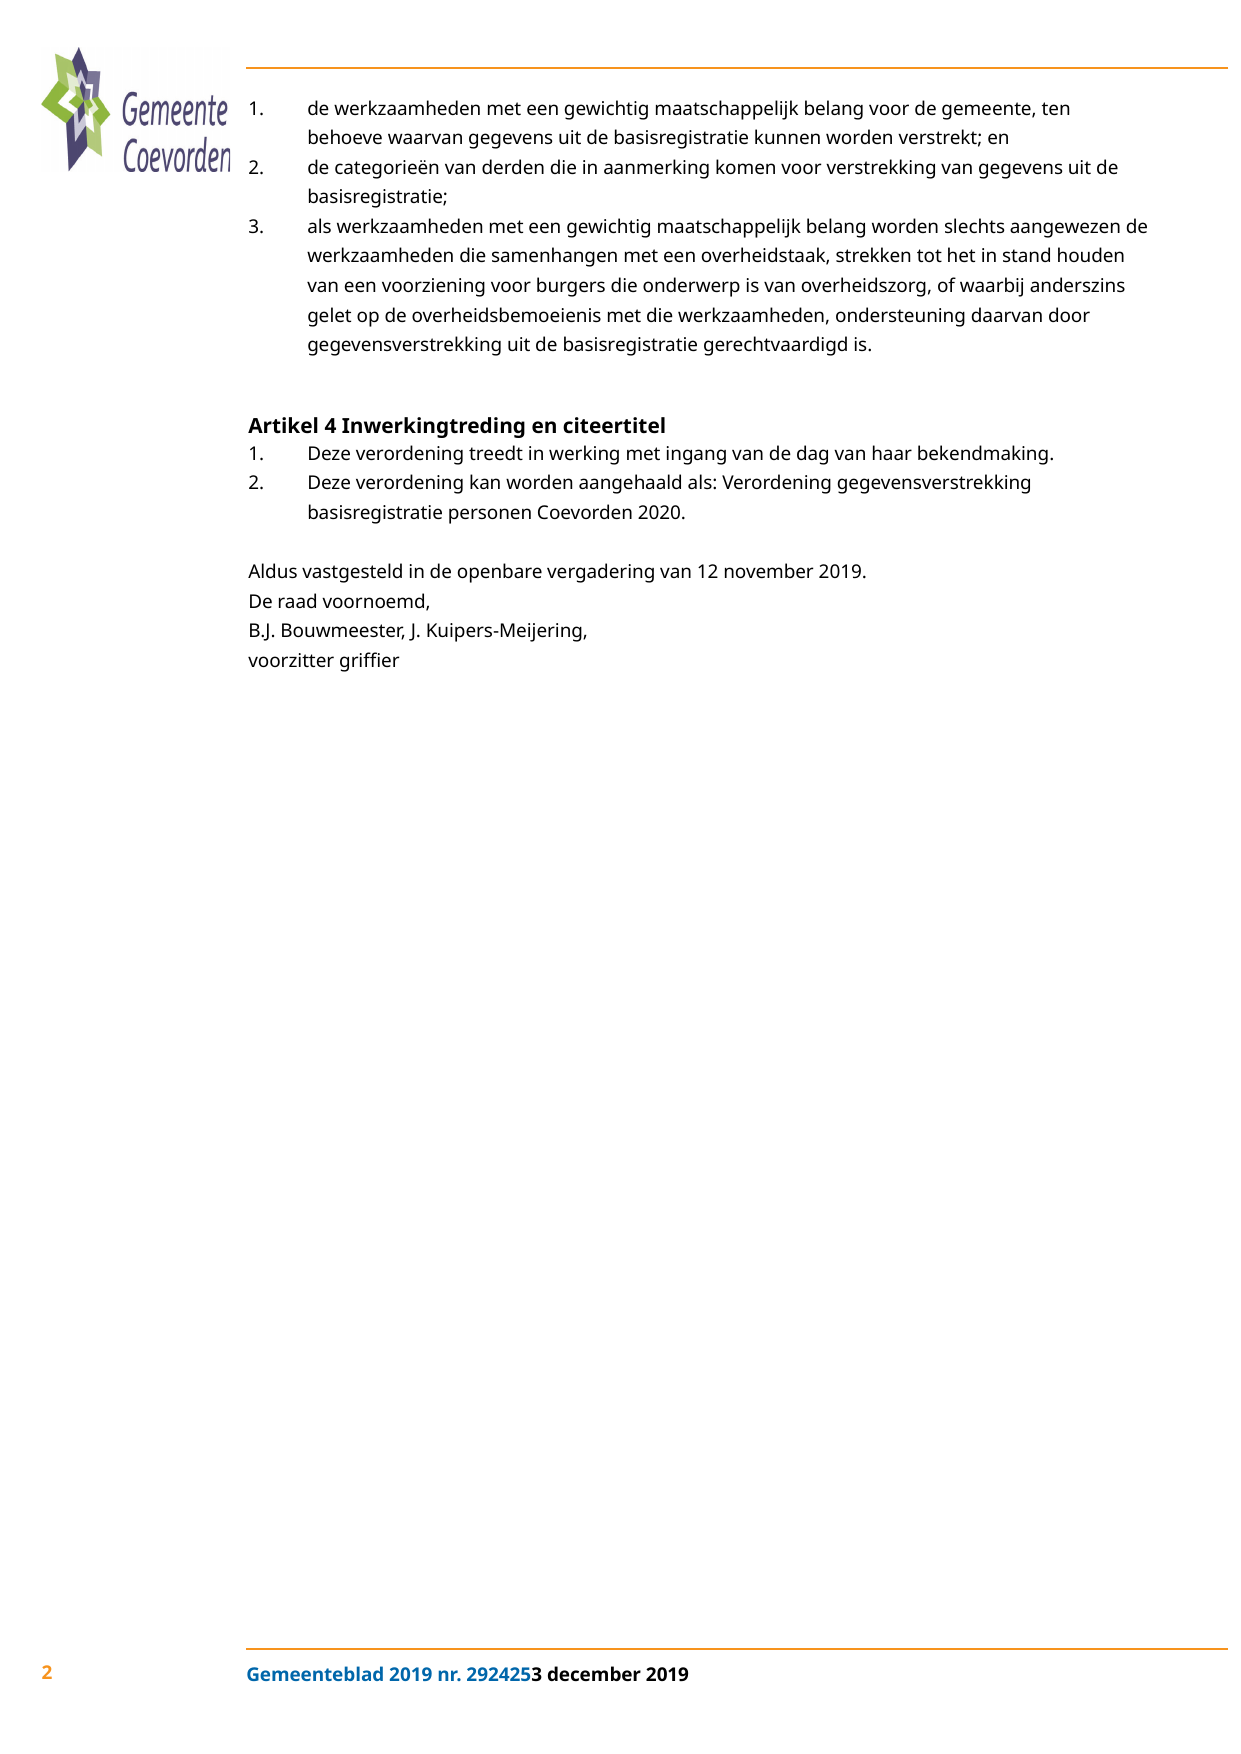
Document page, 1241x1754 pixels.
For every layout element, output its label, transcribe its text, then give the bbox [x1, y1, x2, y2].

text Aldus vastgesteld in de openbare vergadering van 12 november 2019. [248, 558, 1152, 584]
text B.J. Bouwmeester, J. Kuipers-Meijering, [248, 617, 1152, 643]
text Artikel 4 Inwerkingtreding en citeertitel [248, 411, 1152, 440]
list Deze verordening kan worden aangehaald als: Verordening gegevensverstrekking basisregistratie personen Coevorden 2020. [248, 469, 1152, 525]
list de categorieën van derden die in aanmerking komen voor verstrekking van gegevens uit de basisregistratie; [248, 154, 1152, 209]
list als werkzaamheden met een gewichtig maatschappelijk belang worden slechts aangewezen de werkzaamheden die samenhangen met een overheidstaak, strekken tot het in stand houden van een voorziening voor burgers die onderwerp is van overheidszorg, of waarbij anderszins gelet op de overheidsbemoeienis met die werkzaamheden, ondersteuning daarvan door gegevensverstrekking uit de basisregistratie gerechtvaardigd is. [248, 213, 1152, 357]
picture [41, 47, 231, 172]
text De raad voornoemd, [248, 588, 1152, 613]
list Deze verordening treedt in werking met ingang van de dag van haar bekendmaking. [248, 440, 1152, 466]
list de werkzaamheden met een gewichtig maatschappelijk belang voor de gemeente, ten behoeve waarvan gegevens uit de basisregistratie kunnen worden verstrekt; en [248, 95, 1152, 150]
text voorzitter griffier [248, 647, 1152, 673]
